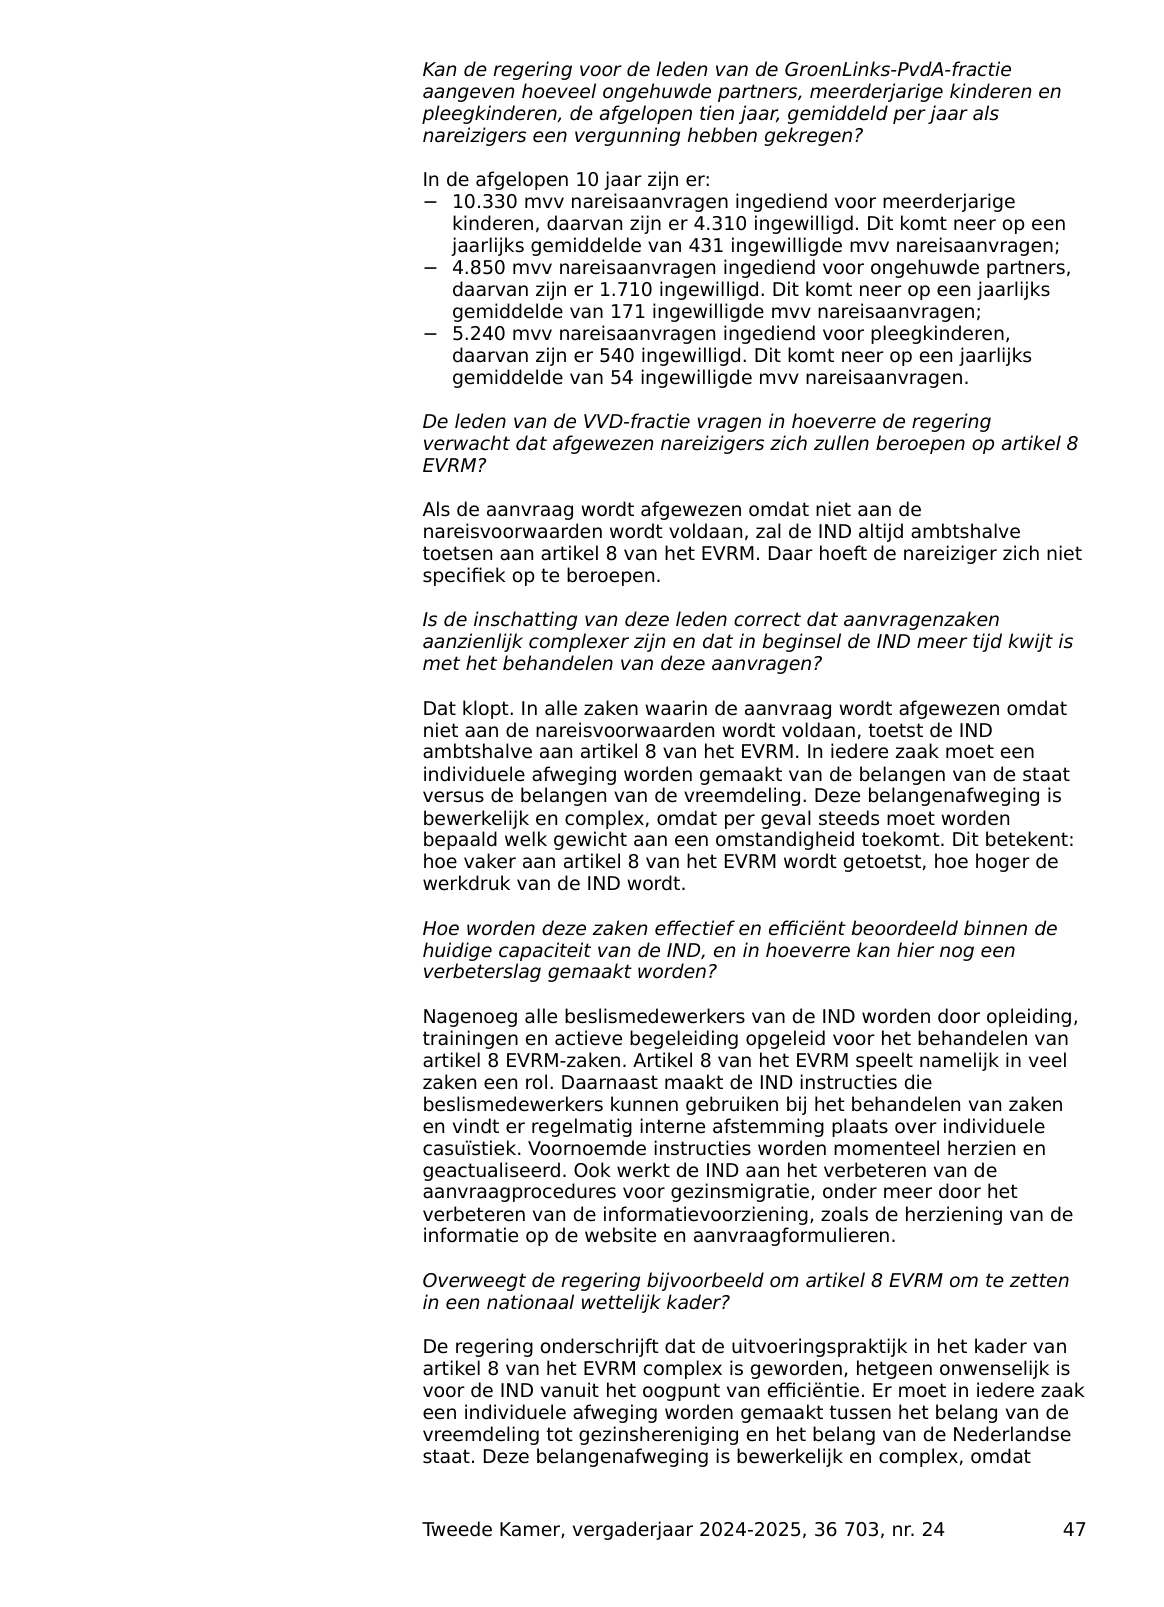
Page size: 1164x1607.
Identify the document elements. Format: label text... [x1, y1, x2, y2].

text De leden van de VVD-fractie vragen in hoeverre de regering verwacht dat afgewezen nareizigers zich zullen beroepen op artikel 8 EVRM? [422, 411, 1087, 477]
text Is de inschatting van deze leden correct dat aanvragenzaken aanzienlijk complexer zijn en dat in beginsel de IND meer tijd kwijt is met het behandelen van deze aanvragen? [422, 609, 1087, 675]
text − 10.330 mvv nareisaanvragen ingediend voor meerderjarige kinderen, daarvan zijn er 4.310 ingewilligd. Dit komt neer op een jaarlijks gemiddelde van 431 ingewilligde mvv nareisaanvragen; [422, 191, 1087, 257]
text Nagenoeg alle beslismedewerkers van de IND worden door opleiding, trainingen en actieve begeleiding opgeleid voor het behandelen van artikel 8 EVRM-zaken. Artikel 8 van het EVRM speelt namelijk in veel zaken een rol. Daarnaast maakt de IND instructies die beslismedewerkers kunnen gebruiken bij het behandelen van zaken en vindt er regelmatig interne afstemming plaats over individuele casuïstiek. Voornoemde instructies worden momenteel herzien en geactualiseerd. Ook werkt de IND aan het verbeteren van de aanvraagprocedures voor gezinsmigratie, onder meer door het verbeteren van de informatievoorziening, zoals de herziening van de informatie op de website en aanvraagformulieren. [422, 1006, 1087, 1247]
text Dat klopt. In alle zaken waarin de aanvraag wordt afgewezen omdat niet aan de nareisvoorwaarden wordt voldaan, toetst de IND ambtshalve aan artikel 8 van het EVRM. In iedere zaak moet een individuele afweging worden gemaakt van de belangen van de staat versus de belangen van de vreemdeling. Deze belangenafweging is bewerkelijk en complex, omdat per geval steeds moet worden bepaald welk gewicht aan een omstandigheid toekomt. Dit betekent: hoe vaker aan artikel 8 van het EVRM wordt getoetst, hoe hoger de werkdruk van de IND wordt. [422, 697, 1087, 895]
text − 4.850 mvv nareisaanvragen ingediend voor ongehuwde partners, daarvan zijn er 1.710 ingewilligd. Dit komt neer op een jaarlijks gemiddelde van 171 ingewilligde mvv nareisaanvragen; [422, 257, 1087, 323]
text Overweegt de regering bijvoorbeeld om artikel 8 EVRM om te zetten in een nationaal wettelijk kader? [422, 1269, 1087, 1313]
text De regering onderschrijft dat de uitvoeringspraktijk in het kader van artikel 8 van het EVRM complex is geworden, hetgeen onwenselijk is voor de IND vanuit het oogpunt van efficiëntie. Er moet in iedere zaak een individuele afweging worden gemaakt tussen het belang van de vreemdeling tot gezinshereniging en het belang van de Nederlandse staat. Deze belangenafweging is bewerkelijk en complex, omdat [422, 1336, 1087, 1468]
text In de afgelopen 10 jaar zijn er: [422, 169, 1087, 191]
text − 5.240 mvv nareisaanvragen ingediend voor pleegkinderen, daarvan zijn er 540 ingewilligd. Dit komt neer op een jaarlijks gemiddelde van 54 ingewilligde mvv nareisaanvragen. [422, 323, 1087, 389]
text Hoe worden deze zaken effectief en efficiënt beoordeeld binnen de huidige capaciteit van de IND, en in hoeverre kan hier nog een verbeterslag gemaakt worden? [422, 917, 1087, 983]
text Als de aanvraag wordt afgewezen omdat niet aan de nareisvoorwaarden wordt voldaan, zal de IND altijd ambtshalve toetsen aan artikel 8 van het EVRM. Daar hoeft de nareiziger zich niet specifiek op te beroepen. [422, 499, 1087, 587]
text Kan de regering voor de leden van de GroenLinks-PvdA-fractie aangeven hoeveel ongehuwde partners, meerderjarige kinderen en pleegkinderen, de afgelopen tien jaar, gemiddeld per jaar als nareizigers een vergunning hebben gekregen? [422, 59, 1087, 147]
